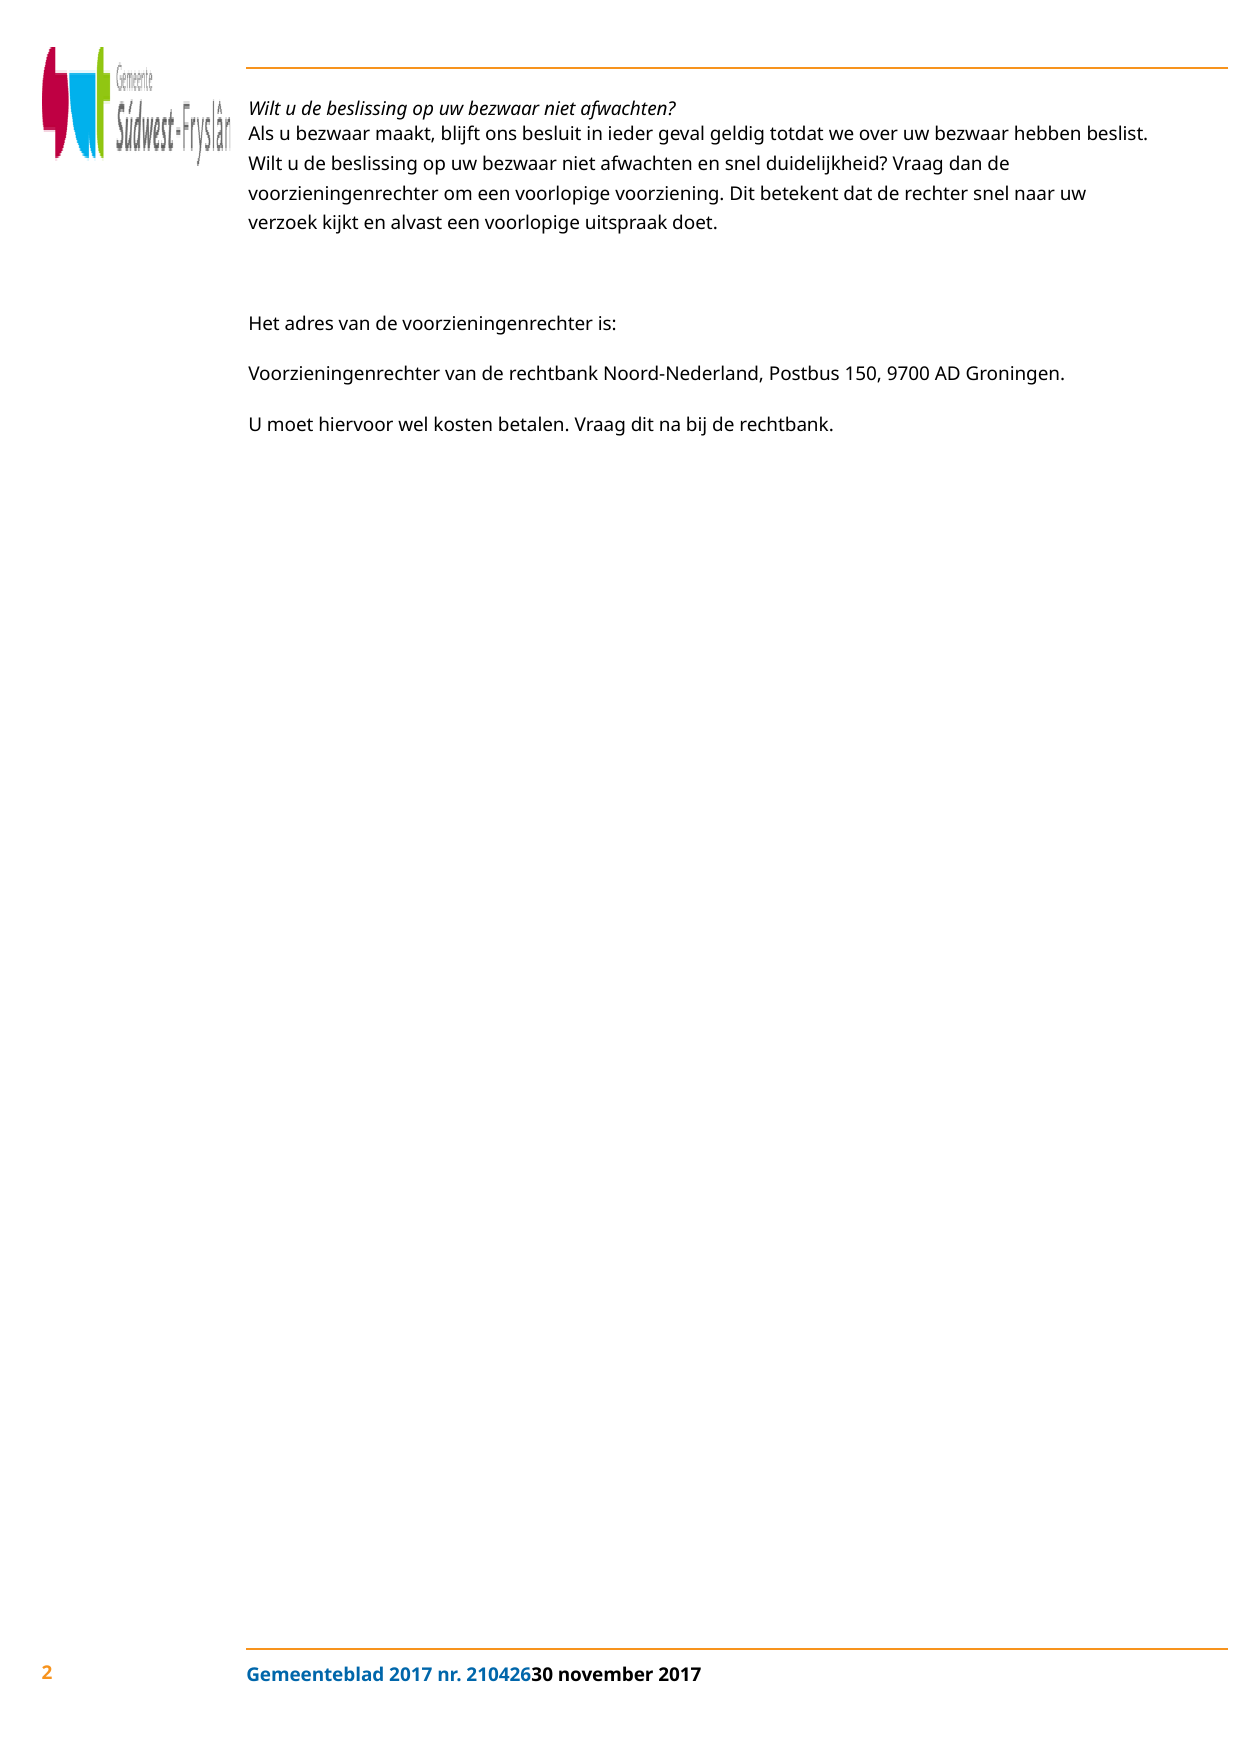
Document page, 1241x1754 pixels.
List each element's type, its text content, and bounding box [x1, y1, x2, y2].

text Als u bezwaar maakt, blijft ons besluit in ieder geval geldig totdat we over uw bezwaar hebben beslist. Wilt u de beslissing op uw bezwaar niet afwachten en snel duidelijkheid? Vraag dan de voorzieningenrechter om een voorlopige voorziening. Dit betekent dat de rechter snel naar uw verzoek kijkt en alvast een voorlopige uitspraak doet. [248, 121, 1152, 235]
text Voorzieningenrechter van de rechtbank Noord-Nederland, Postbus 150, 9700 AD Groningen. [248, 361, 1152, 386]
text U moet hiervoor wel kosten betalen. Vraag dit na bij de rechtbank. [248, 411, 1152, 437]
picture [41, 47, 231, 172]
text Wilt u de beslissing op uw bezwaar niet afwachten? [248, 95, 1152, 121]
text Het adres van de voorzieningenrechter is: [248, 310, 1152, 336]
